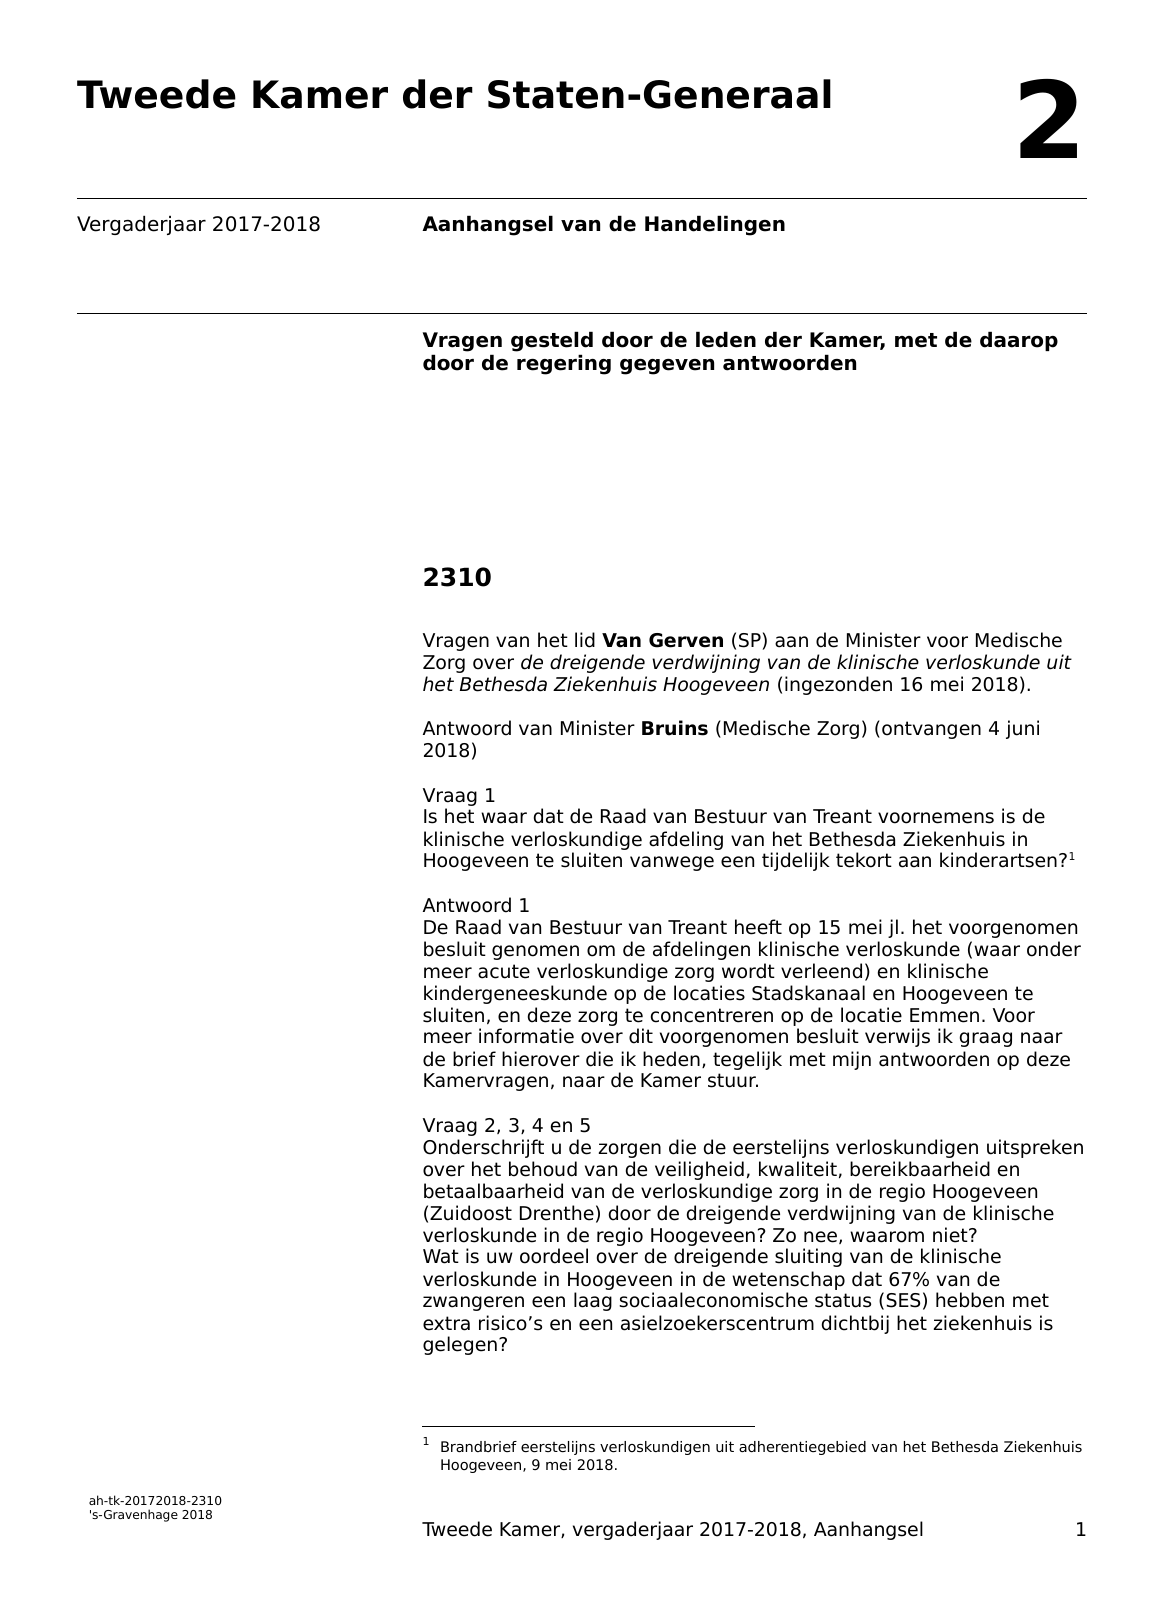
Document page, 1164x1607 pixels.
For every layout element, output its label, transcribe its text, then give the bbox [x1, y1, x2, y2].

text De Raad van Bestuur van Treant heeft op 15 mei jl. het voorgenomen besluit genomen om de afdelingen klinische verloskunde (waar onder meer acute verloskundige zorg wordt verleend) en klinische kindergeneeskunde op de locaties Stadskanaal en Hoogeveen te sluiten, en deze zorg te concentreren op de locatie Emmen. Voor meer informatie over dit voorgenomen besluit verwijs ik graag naar de brief hierover die ik heden, tegelijk met mijn antwoorden op deze Kamervragen, naar de Kamer stuur. [422, 917, 1087, 1092]
table_header 2 [886, 59, 1087, 198]
table_cell Aanhangsel van de Handelingen [422, 199, 1087, 313]
table_cell Vergaderjaar 2017-2018 [77, 199, 422, 313]
text ah-tk-20172018-2310 [88, 1494, 323, 1508]
text Antwoord van Minister Bruins (Medische Zorg) (ontvangen 4 juni 2018) [422, 718, 1087, 762]
text Vraag 2, 3, 4 en 5 [422, 1114, 1087, 1137]
text Is het waar dat de Raad van Bestuur van Treant voornemens is de klinische verloskundige afdeling van het Bethesda Ziekenhuis in Hoogeveen te sluiten vanwege een tijdelijk tekort aan kinderartsen? [422, 806, 1087, 872]
text 2310 [422, 563, 1087, 592]
table_header Tweede Kamer der Staten-Generaal [77, 59, 886, 198]
text Antwoord 1 [422, 894, 1087, 917]
text Wat is uw oordeel over de dreigende sluiting van de klinische verloskunde in Hoogeveen in de wetenschap dat 67% van de zwangeren een laag sociaaleconomische status (SES) hebben met extra risico’s en een asielzoekerscentrum dichtbij het ziekenhuis is gelegen? [422, 1246, 1087, 1356]
text Onderschrijft u de zorgen die de eerstelijns verloskundigen uitspreken over het behoud van de veiligheid, kwaliteit, bereikbaarheid en betaalbaarheid van de verloskundige zorg in de regio Hoogeveen (Zuidoost Drenthe) door de dreigende verdwijning van de klinische verloskunde in de regio Hoogeveen? Zo nee, waarom niet? [422, 1137, 1087, 1246]
table_cell Vragen gesteld door de leden der Kamer, met de daarop door de regering gegeven antwoorden [422, 314, 1087, 375]
table_cell [77, 314, 422, 375]
text Vraag 1 [422, 784, 1087, 806]
text Vragen van het lid Van Gerven (SP) aan de Minister voor Medische Zorg over de dreigende verdwijning van de klinische verloskunde uit het Bethesda Ziekenhuis Hoogeveen (ingezonden 16 mei 2018). [422, 630, 1087, 696]
text 's-Gravenhage 2018 [88, 1508, 323, 1522]
text Brandbrief eerstelijns verloskundigen uit adherentiegebied van het Bethesda Ziekenhuis Hoogeveen, 9 mei 2018. [422, 1435, 1087, 1474]
